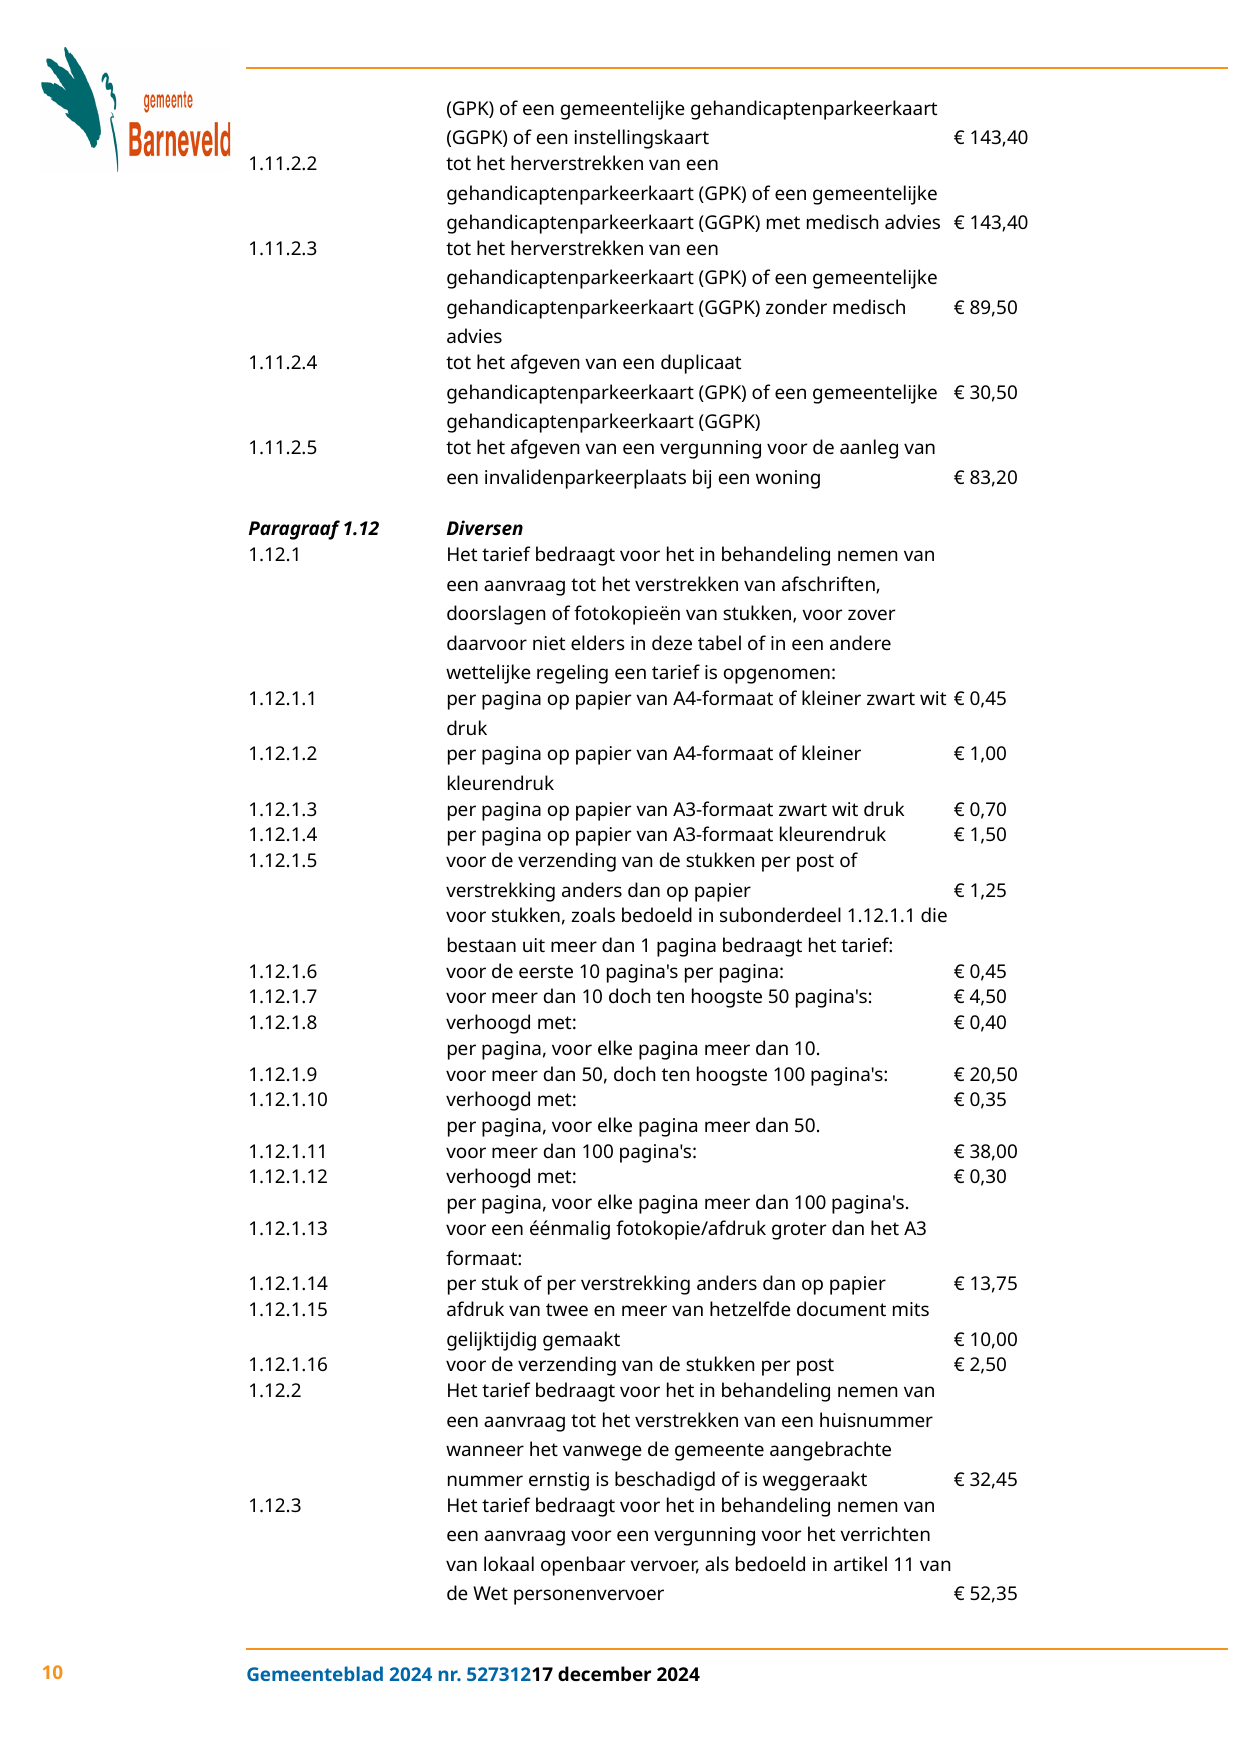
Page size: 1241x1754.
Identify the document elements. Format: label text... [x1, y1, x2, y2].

table_cell [954, 1215, 1152, 1271]
table_cell [954, 1035, 1152, 1061]
table_cell 1.12.1.4 [248, 822, 446, 847]
table_cell 1.12.1 [248, 541, 446, 685]
table_cell voor de eerste 10 pagina's per pagina: [446, 958, 954, 984]
table_cell voor de verzending van de stukken per post [446, 1352, 954, 1377]
table_cell per pagina op papier van A3-formaat zwart wit druk [446, 796, 954, 822]
table_cell 1.12.1.3 [248, 796, 446, 822]
table_cell per stuk of per verstrekking anders dan op papier [446, 1271, 954, 1296]
table_cell [954, 515, 1152, 541]
table_cell verhoogd met: [446, 1164, 954, 1189]
table_cell per pagina, voor elke pagina meer dan 50. [446, 1112, 954, 1138]
table_cell verhoogd met: [446, 1009, 954, 1035]
table_cell [248, 1112, 446, 1138]
table_cell Het tarief bedraagt voor het in behandeling nemen van een aanvraag tot het verstrekken van afschriften, doorslagen of fotokopieën van stukken, voor zover daarvoor niet elders in deze tabel of in een andere wettelijke regeling een tarief is opgenomen: [446, 541, 954, 685]
table_cell voor meer dan 10 doch ten hoogste 50 pagina's: [446, 984, 954, 1009]
table_cell € 143,40 [954, 150, 1152, 235]
table_cell € 20,50 [954, 1061, 1152, 1087]
table_cell voor een éénmalig fotokopie/afdruk groter dan het A3 formaat: [446, 1215, 954, 1271]
table_cell Paragraaf 1.12 [248, 515, 446, 541]
table_cell voor meer dan 100 pagina's: [446, 1138, 954, 1164]
table_cell € 38,00 [954, 1138, 1152, 1164]
table_cell tot het afgeven van een vergunning voor de aanleg van een invalidenparkeerplaats bij een woning [446, 434, 954, 490]
table_cell € 0,35 [954, 1087, 1152, 1112]
table_cell [954, 1112, 1152, 1138]
table_cell 1.12.1.16 [248, 1352, 446, 1377]
table_cell [446, 490, 954, 515]
table_cell 1.12.1.5 [248, 847, 446, 903]
table_cell 1.12.1.1 [248, 685, 446, 741]
table_cell € 0,30 [954, 1164, 1152, 1189]
table_cell 1.11.2.5 [248, 434, 446, 490]
table_cell 1.12.3 [248, 1492, 446, 1606]
table_cell [248, 1190, 446, 1215]
table_cell Het tarief bedraagt voor het in behandeling nemen van een aanvraag voor een vergunning voor het verrichten van lokaal openbaar vervoer, als bedoeld in artikel 11 van de Wet personenvervoer [446, 1492, 954, 1606]
table_cell € 89,50 [954, 235, 1152, 349]
picture [41, 47, 231, 172]
table_cell € 52,35 [954, 1492, 1152, 1606]
table_cell [954, 490, 1152, 515]
table_cell per pagina, voor elke pagina meer dan 10. [446, 1035, 954, 1061]
table_cell per pagina op papier van A4-formaat of kleiner kleurendruk [446, 741, 954, 796]
table_cell € 143,40 [954, 95, 1152, 150]
table_cell 1.12.1.11 [248, 1138, 446, 1164]
table_cell [954, 903, 1152, 958]
table_cell 1.12.1.7 [248, 984, 446, 1009]
table_cell per pagina op papier van A4-formaat of kleiner zwart wit druk [446, 685, 954, 741]
table_cell 1.12.1.12 [248, 1164, 446, 1189]
table_cell 1.12.1.8 [248, 1009, 446, 1035]
table_cell [954, 1190, 1152, 1215]
table_cell 1.11.2.2 [248, 150, 446, 235]
table_cell 1.11.2.4 [248, 350, 446, 434]
table_cell € 1,50 [954, 822, 1152, 847]
table_cell € 32,45 [954, 1377, 1152, 1492]
table_cell € 2,50 [954, 1352, 1152, 1377]
table_cell [248, 95, 446, 150]
table_cell (GPK) of een gemeentelijke gehandicaptenparkeerkaart (GGPK) of een instellingskaart [446, 95, 954, 150]
table_cell per pagina op papier van A3-formaat kleurendruk [446, 822, 954, 847]
table_cell € 4,50 [954, 984, 1152, 1009]
table_cell € 0,45 [954, 685, 1152, 741]
table_cell voor meer dan 50, doch ten hoogste 100 pagina's: [446, 1061, 954, 1087]
table_cell € 0,70 [954, 796, 1152, 822]
table_cell 1.12.1.9 [248, 1061, 446, 1087]
table_cell € 1,25 [954, 847, 1152, 903]
table_cell € 1,00 [954, 741, 1152, 796]
table_cell 1.11.2.3 [248, 235, 446, 349]
table_cell per pagina, voor elke pagina meer dan 100 pagina's. [446, 1190, 954, 1215]
table_cell [248, 903, 446, 958]
table_cell € 13,75 [954, 1271, 1152, 1296]
table_cell [954, 541, 1152, 685]
table_cell 1.12.1.13 [248, 1215, 446, 1271]
table_cell 1.12.1.15 [248, 1296, 446, 1352]
table_cell tot het herverstrekken van een gehandicaptenparkeerkaart (GPK) of een gemeentelijke gehandicaptenparkeerkaart (GGPK) zonder medisch advies [446, 235, 954, 349]
table_cell [248, 490, 446, 515]
table_cell [248, 1035, 446, 1061]
table_cell Diversen [446, 515, 954, 541]
table_cell € 10,00 [954, 1296, 1152, 1352]
table_cell € 0,45 [954, 958, 1152, 984]
table_cell voor de verzending van de stukken per post of verstrekking anders dan op papier [446, 847, 954, 903]
table_cell afdruk van twee en meer van hetzelfde document mits gelijktijdig gemaakt [446, 1296, 954, 1352]
table_cell 1.12.1.14 [248, 1271, 446, 1296]
table_cell 1.12.1.2 [248, 741, 446, 796]
table_cell verhoogd met: [446, 1087, 954, 1112]
table_cell € 30,50 [954, 350, 1152, 434]
table_cell tot het herverstrekken van een gehandicaptenparkeerkaart (GPK) of een gemeentelijke gehandicaptenparkeerkaart (GGPK) met medisch advies [446, 150, 954, 235]
table_cell 1.12.1.10 [248, 1087, 446, 1112]
table_cell € 0,40 [954, 1009, 1152, 1035]
table_cell 1.12.1.6 [248, 958, 446, 984]
table_cell € 83,20 [954, 434, 1152, 490]
table_cell voor stukken, zoals bedoeld in subonderdeel 1.12.1.1 die bestaan uit meer dan 1 pagina bedraagt het tarief: [446, 903, 954, 958]
table_cell 1.12.2 [248, 1377, 446, 1492]
table_cell tot het afgeven van een duplicaat gehandicaptenparkeerkaart (GPK) of een gemeentelijke gehandicaptenparkeerkaart (GGPK) [446, 350, 954, 434]
table_cell Het tarief bedraagt voor het in behandeling nemen van een aanvraag tot het verstrekken van een huisnummer wanneer het vanwege de gemeente aangebrachte nummer ernstig is beschadigd of is weggeraakt [446, 1377, 954, 1492]
